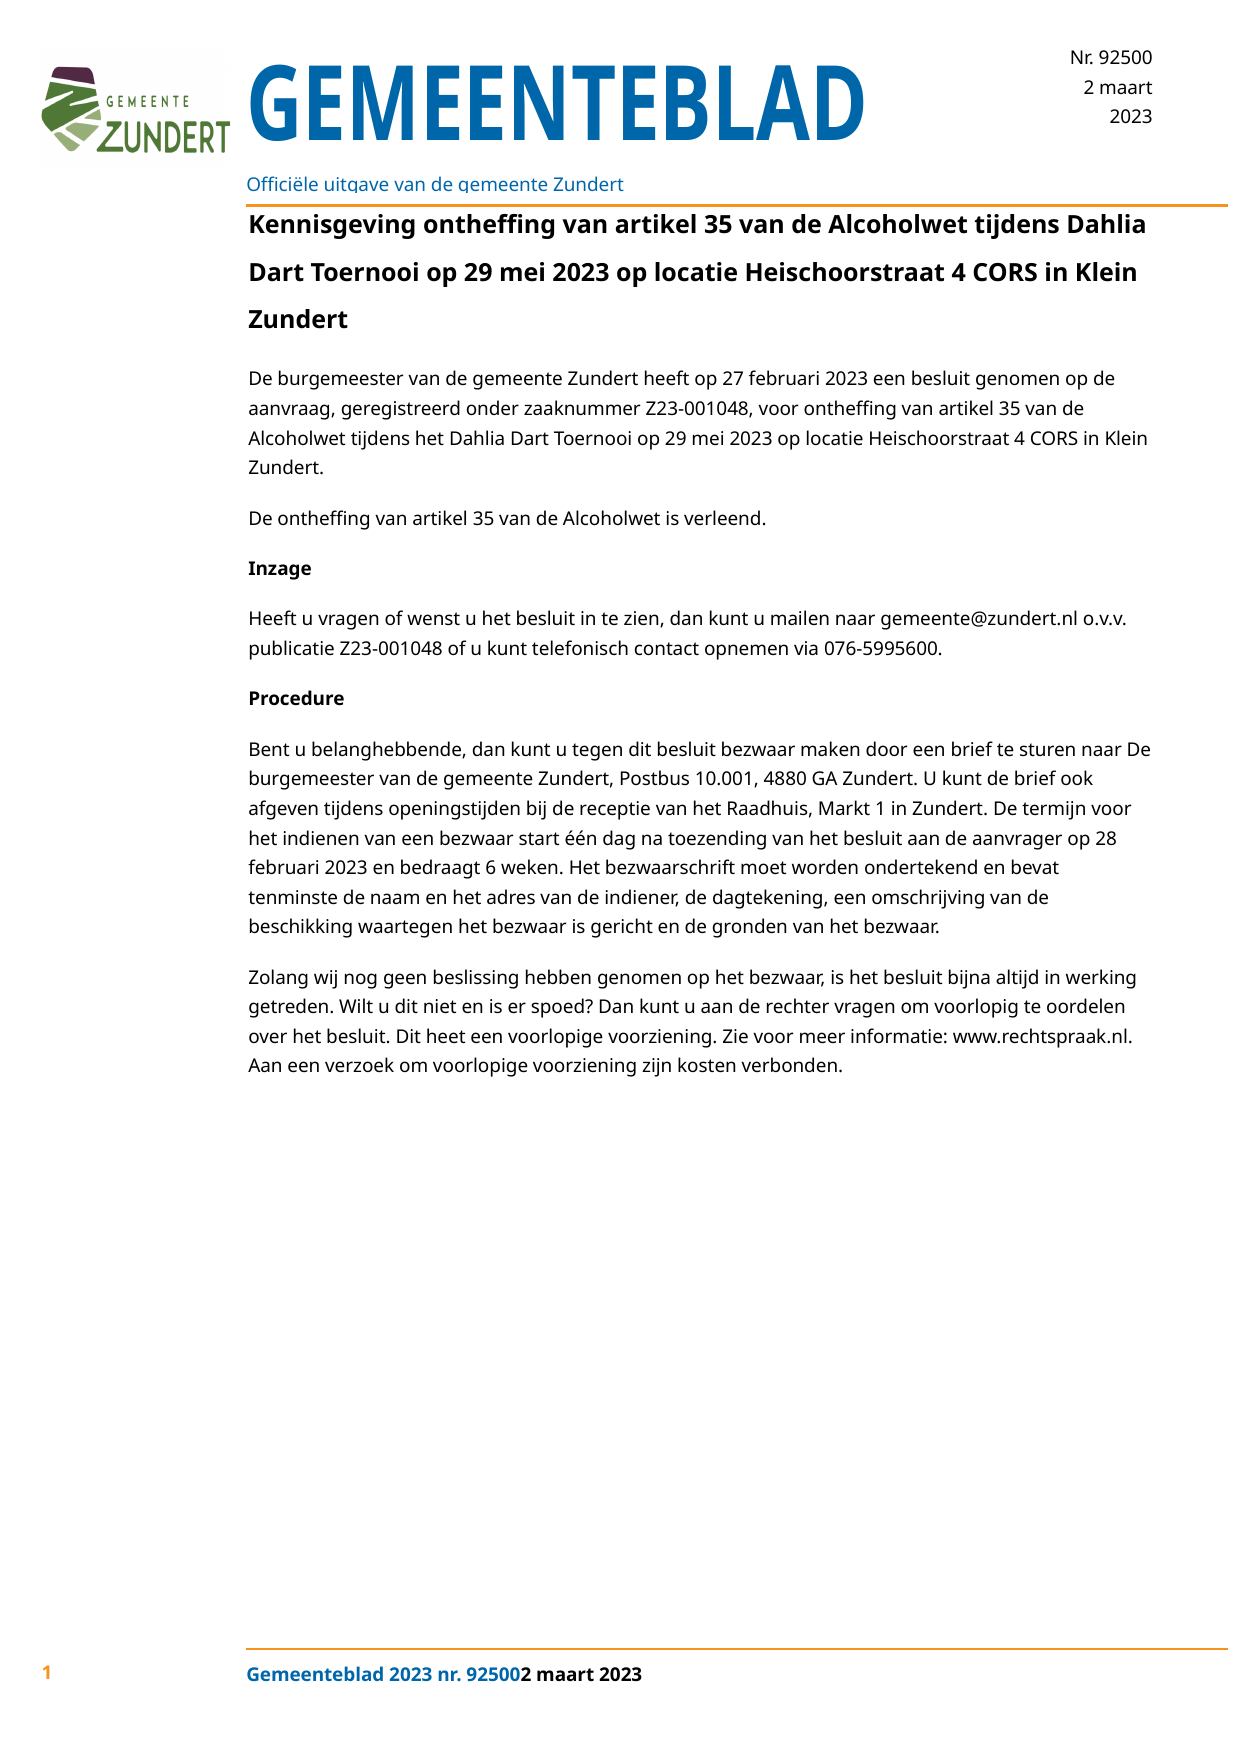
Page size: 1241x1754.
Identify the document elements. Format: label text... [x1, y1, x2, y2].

picture [41, 47, 231, 172]
text Procedure [248, 686, 1152, 711]
text Kennisgeving ontheffing van artikel 35 van de Alcoholwet tijdens Dahlia Dart Toernooi op 29 mei 2023 op locatie Heischoorstraat 4 CORS in Klein Zundert [248, 207, 1152, 336]
text Heeft u vragen of wenst u het besluit in te zien, dan kunt u mailen naar gemeente@zundert.nl o.v.v. publicatie Z23-001048 of u kunt telefonisch contact opnemen via 076-5995600. [248, 606, 1152, 661]
text Zolang wij nog geen beslissing hebben genomen op het bezwaar, is het besluit bijna altijd in werking getreden. Wilt u dit niet en is er spoed? Dan kunt u aan de rechter vragen om voorlopig te oordelen over het besluit. Dit heet een voorlopige voorziening. Zie voor meer informatie: www.rechtspraak.nl. Aan een verzoek om voorlopige voorziening zijn kosten verbonden. [248, 964, 1152, 1078]
text Inzage [248, 555, 1152, 581]
text Bent u belanghebbende, dan kunt u tegen dit besluit bezwaar maken door een brief te sturen naar De burgemeester van de gemeente Zundert, Postbus 10.001, 4880 GA Zundert. U kunt de brief ook afgeven tijdens openingstijden bij de receptie van het Raadhuis, Markt 1 in Zundert. De termijn voor het indienen van een bezwaar start één dag na toezending van het besluit aan de aanvrager op 28 februari 2023 en bedraagt 6 weken. Het bezwaarschrift moet worden ondertekend en bevat tenminste de naam en het adres van de indiener, de dagtekening, een omschrijving van de beschikking waartegen het bezwaar is gericht en de gronden van het bezwaar. [248, 736, 1152, 939]
text De burgemeester van de gemeente Zundert heeft op 27 februari 2023 een besluit genomen op de aanvraag, geregistreerd onder zaaknummer Z23-001048, voor ontheffing van artikel 35 van de Alcoholwet tijdens het Dahlia Dart Toernooi op 29 mei 2023 op locatie Heischoorstraat 4 CORS in Klein Zundert. [248, 366, 1152, 480]
text De ontheffing van artikel 35 van de Alcoholwet is verleend. [248, 505, 1152, 530]
